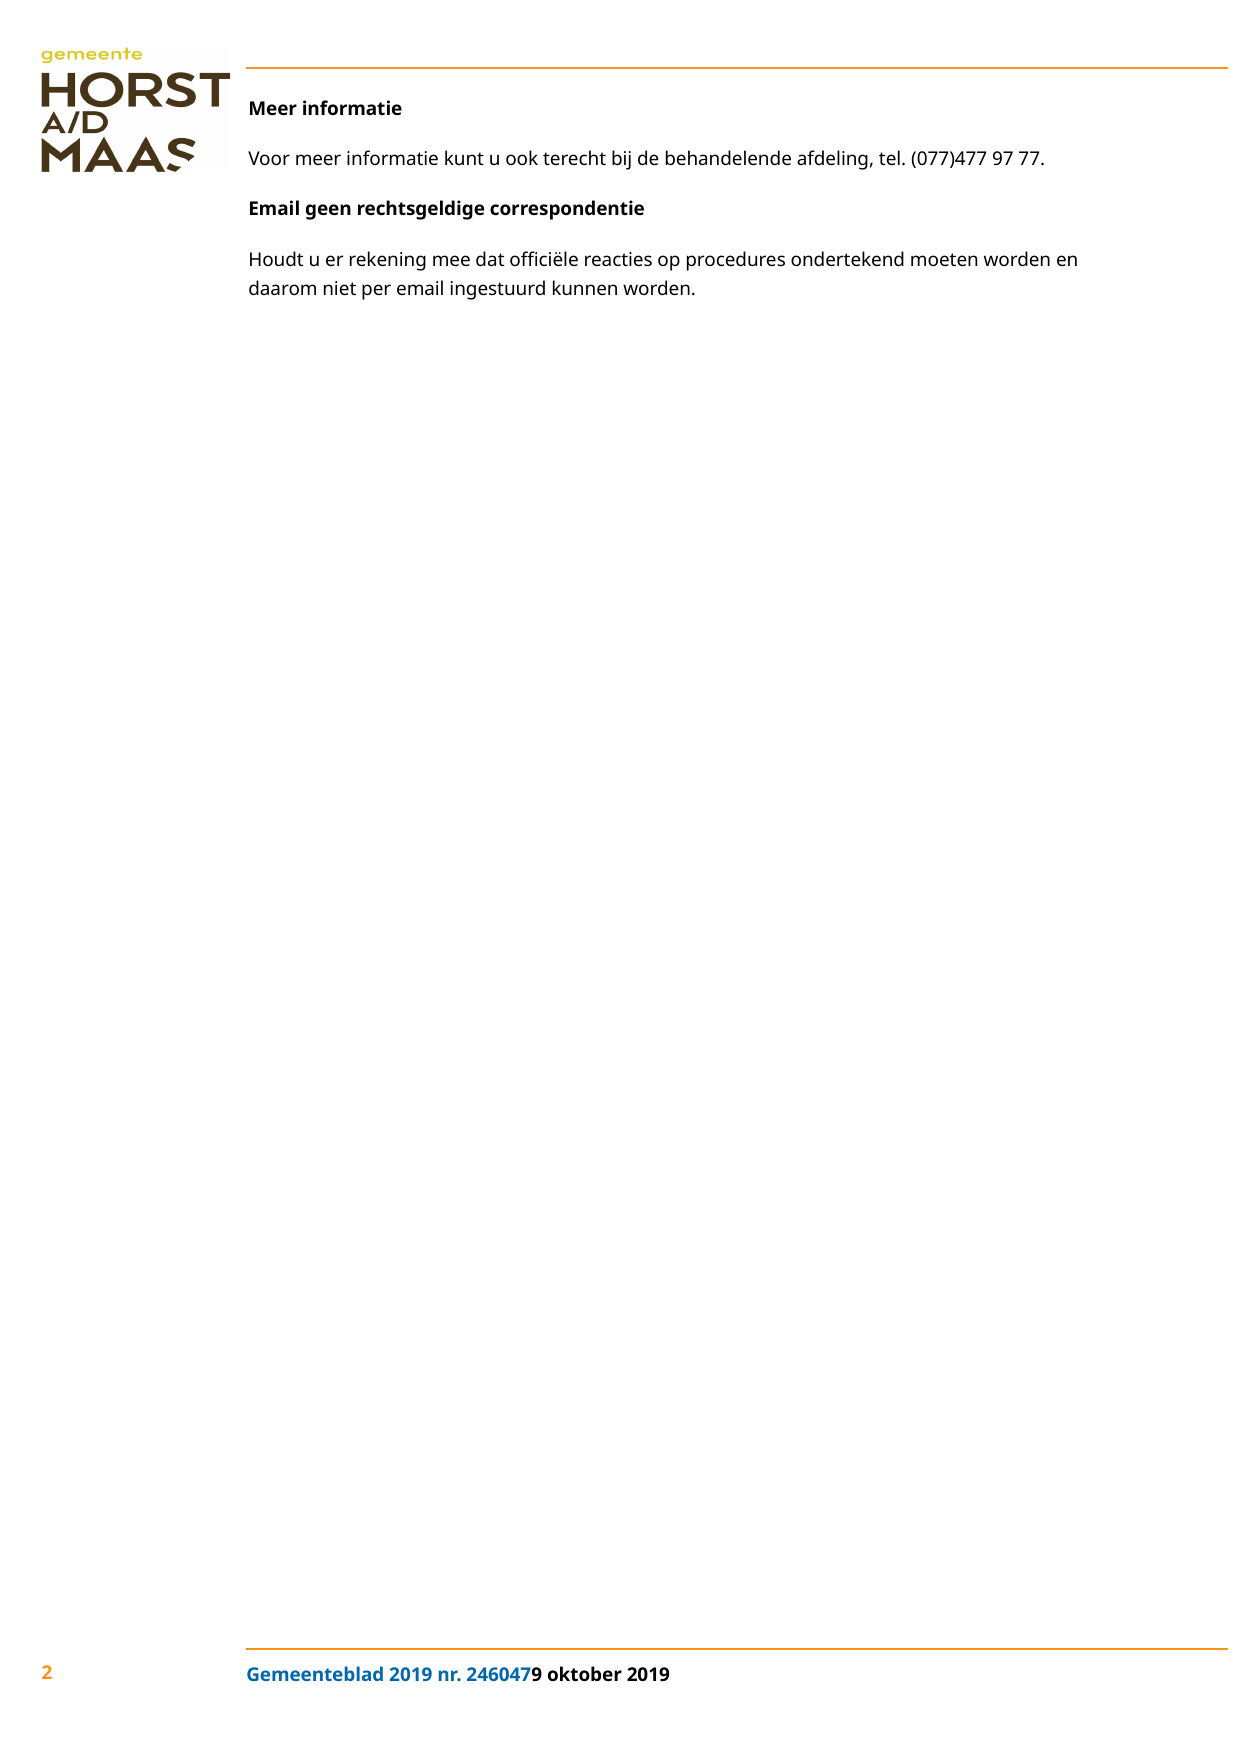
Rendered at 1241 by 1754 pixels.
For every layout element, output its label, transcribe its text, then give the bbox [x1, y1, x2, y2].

text Houdt u er rekening mee dat officiële reacties op procedures ondertekend moeten worden en daarom niet per email ingestuurd kunnen worden. [248, 246, 1152, 301]
text Meer informatie [248, 95, 1152, 121]
text Email geen rechtsgeldige correspondentie [248, 196, 1152, 221]
text Voor meer informatie kunt u ook terecht bij de behandelende afdeling, tel. (077)477 97 77. [248, 145, 1152, 171]
picture [41, 47, 231, 172]
